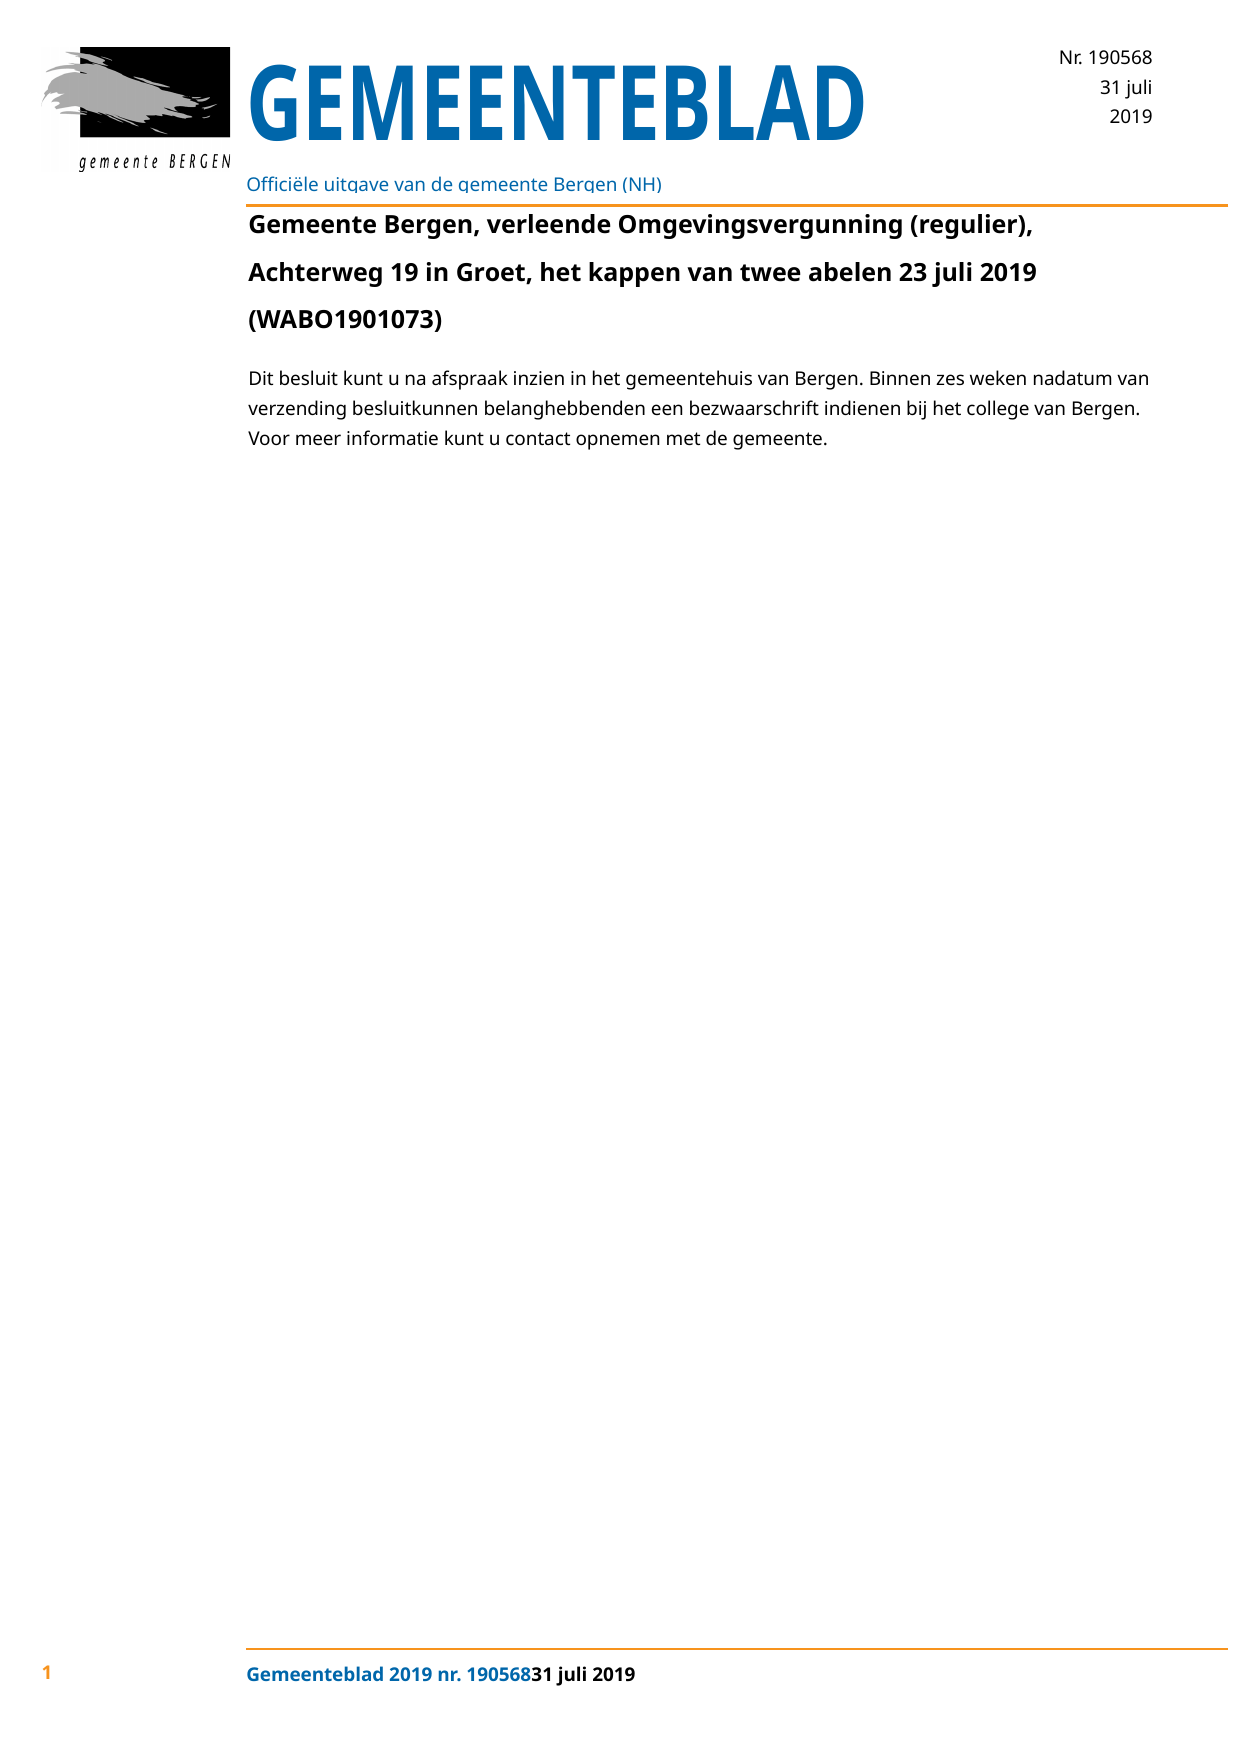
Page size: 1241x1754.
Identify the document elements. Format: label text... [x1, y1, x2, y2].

picture [41, 47, 231, 172]
text Dit besluit kunt u na afspraak inzien in het gemeentehuis van Bergen. Binnen zes weken nadatum van verzending besluitkunnen belanghebbenden een bezwaarschrift indienen bij het college van Bergen. Voor meer informatie kunt u contact opnemen met de gemeente. [248, 366, 1152, 450]
text Gemeente Bergen, verleende Omgevingsvergunning (regulier), Achterweg 19 in Groet, het kappen van twee abelen 23 juli 2019 (WABO1901073) [248, 207, 1152, 336]
